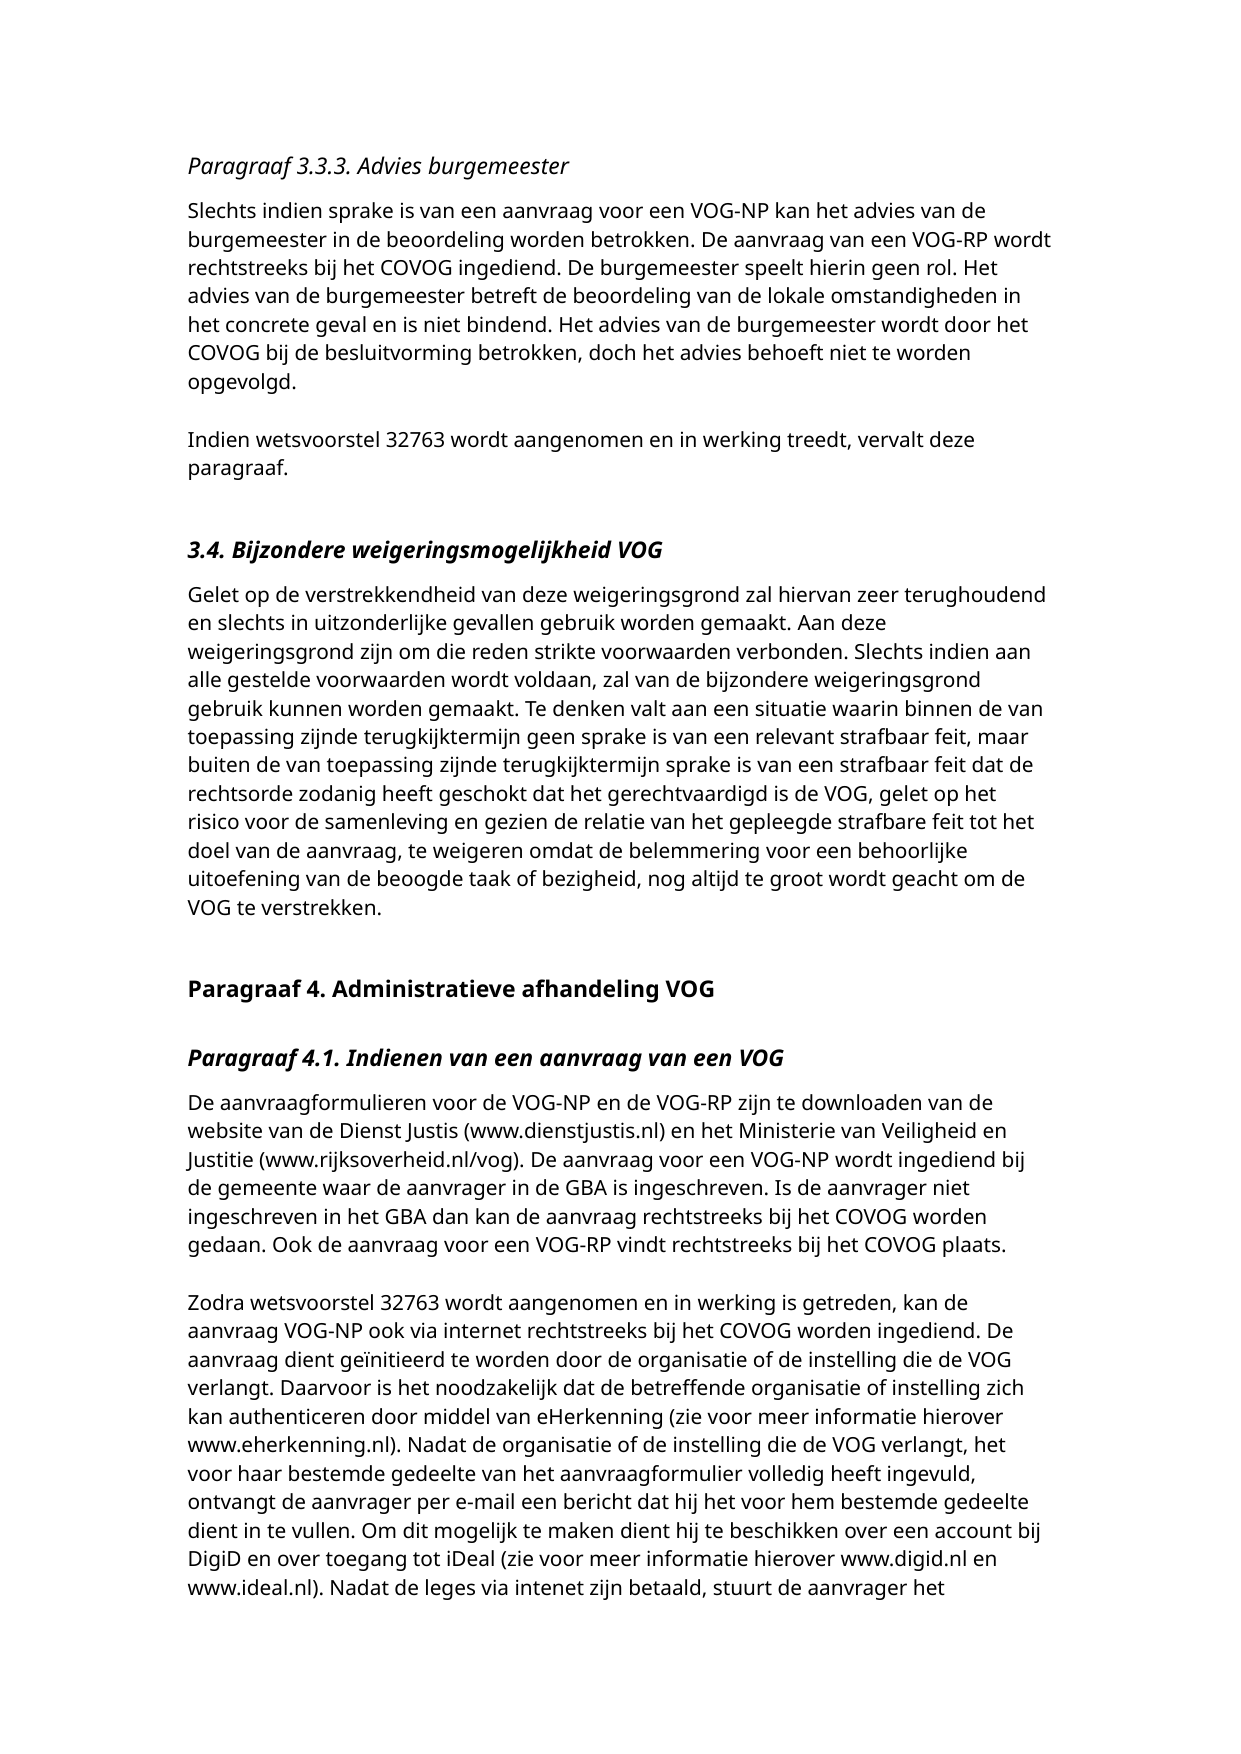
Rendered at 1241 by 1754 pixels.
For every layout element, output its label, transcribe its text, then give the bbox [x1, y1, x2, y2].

subtitle Paragraaf 3.3.3. Advies burgemeester [187, 150, 1053, 181]
subtitle Paragraaf 4.1. Indienen van een aanvraag van een VOG [187, 1042, 1053, 1073]
text Gelet op de verstrekkendheid van deze weigeringsgrond zal hiervan zeer terughoudend en slechts in uitzonderlijke gevallen gebruik worden gemaakt. Aan deze weigeringsgrond zijn om die reden strikte voorwaarden verbonden. Slechts indien aan alle gestelde voorwaarden wordt voldaan, zal van de bijzondere weigeringsgrond gebruik kunnen worden gemaakt. Te denken valt aan een situatie waarin binnen de van toepassing zijnde terugkijktermijn geen sprake is van een relevant strafbaar feit, maar buiten de van toepassing zijnde terugkijktermijn sprake is van een strafbaar feit dat de rechtsorde zodanig heeft geschokt dat het gerechtvaardigd is de VOG, gelet op het risico voor de samenleving en gezien de relatie van het gepleegde strafbare feit tot het doel van de aanvraag, te weigeren omdat de belemmering voor een behoorlijke uitoefening van de beoogde taak of bezigheid, nog altijd te groot wordt geacht om de VOG te verstrekken. [187, 580, 1053, 921]
text De aanvraagformulieren voor de VOG-NP en de VOG-RP zijn te downloaden van de website van de Dienst Justis (www.dienstjustis.nl) en het Ministerie van Veiligheid en Justitie (www.rijksoverheid.nl/vog). De aanvraag voor een VOG-NP wordt ingediend bij de gemeente waar de aanvrager in de GBA is ingeschreven. Is de aanvrager niet ingeschreven in het GBA dan kan de aanvraag rechtstreeks bij het COVOG worden gedaan. Ook de aanvraag voor een VOG-RP vindt rechtstreeks bij het COVOG plaats. [187, 1088, 1053, 1259]
text Indien wetsvoorstel 32763 wordt aangenomen en in werking treedt, vervalt deze paragraaf. [187, 425, 1053, 482]
subtitle Paragraaf 4. Administratieve afhandeling VOG [187, 973, 1053, 1004]
text Slechts indien sprake is van een aanvraag voor een VOG-NP kan het advies van de burgemeester in de beoordeling worden betrokken. De aanvraag van een VOG-RP wordt rechtstreeks bij het COVOG ingediend. De burgemeester speelt hierin geen rol. Het advies van de burgemeester betreft de beoordeling van de lokale omstandigheden in het concrete geval en is niet bindend. Het advies van de burgemeester wordt door het COVOG bij de besluitvorming betrokken, doch het advies behoeft niet te worden opgevolgd. [187, 196, 1053, 395]
text Zodra wetsvoorstel 32763 wordt aangenomen en in werking is getreden, kan de aanvraag VOG-NP ook via internet rechtstreeks bij het COVOG worden ingediend. De aanvraag dient geïnitieerd te worden door de organisatie of de instelling die de VOG verlangt. Daarvoor is het noodzakelijk dat de betreffende organisatie of instelling zich kan authenticeren door middel van eHerkenning (zie voor meer informatie hierover www.eherkenning.nl). Nadat de organisatie of de instelling die de VOG verlangt, het voor haar bestemde gedeelte van het aanvraagformulier volledig heeft ingevuld, ontvangt de aanvrager per e-mail een bericht dat hij het voor hem bestemde gedeelte dient in te vullen. Om dit mogelijk te maken dient hij te beschikken over een account bij DigiD en over toegang tot iDeal (zie voor meer informatie hierover www.digid.nl en www.ideal.nl). Nadat de leges via intenet zijn betaald, stuurt de aanvrager het [187, 1288, 1053, 1601]
subtitle 3.4. Bijzondere weigeringsmogelijkheid VOG [187, 534, 1053, 565]
